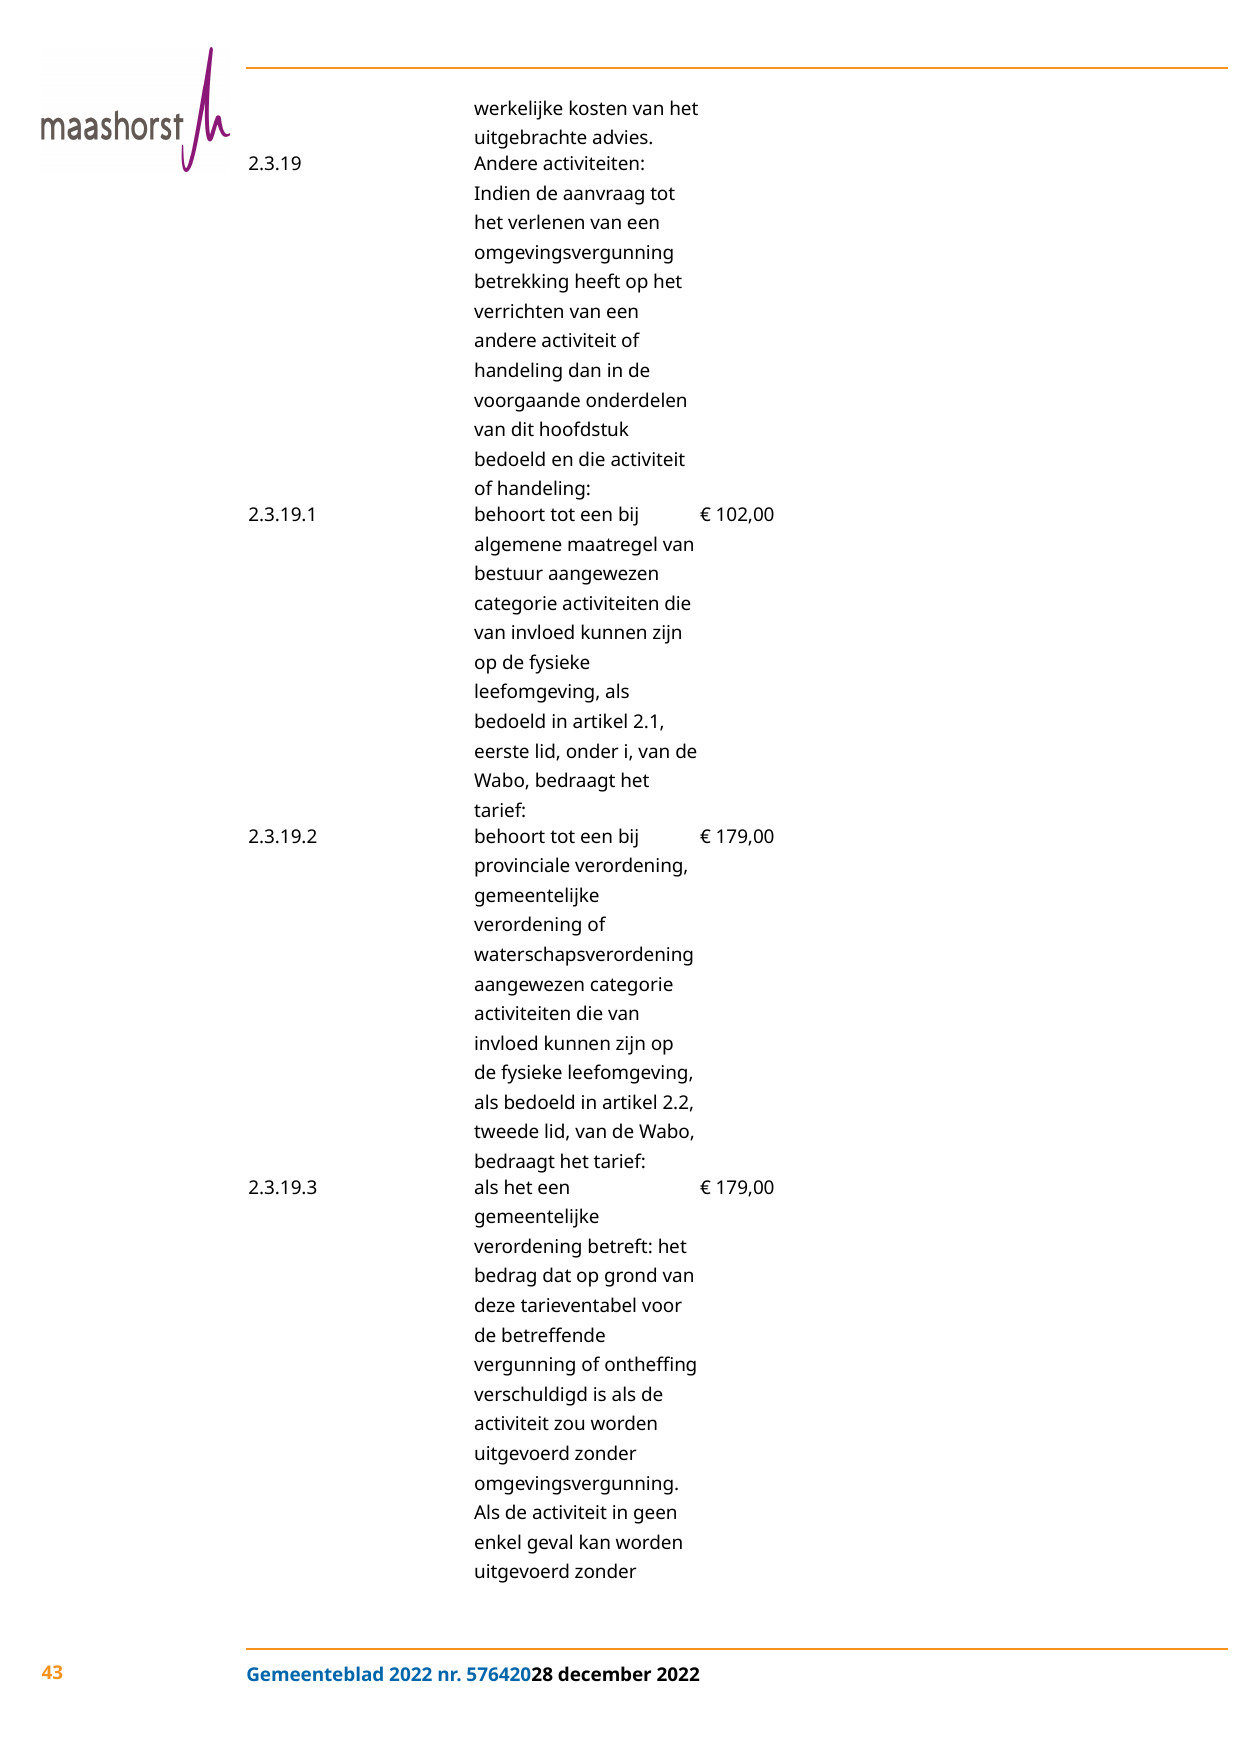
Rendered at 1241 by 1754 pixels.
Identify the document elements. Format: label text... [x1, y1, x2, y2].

table_cell [926, 150, 1152, 501]
table_cell 2.3.19.3 [248, 1174, 474, 1584]
table_cell behoort tot een bij provinciale verordening, gemeentelijke verordening of waterschapsverordening aangewezen categorie activiteiten die van invloed kunnen zijn op de fysieke leefomgeving, als bedoeld in artikel 2.2, tweede lid, van de Wabo, bedraagt het tarief: [474, 823, 700, 1174]
table_cell [700, 150, 926, 501]
picture [41, 47, 231, 172]
table_cell [248, 95, 474, 150]
table_cell 2.3.19.1 [248, 501, 474, 823]
table_cell werkelijke kosten van het uitgebrachte advies. [474, 95, 700, 150]
table_cell € 179,00 [700, 823, 926, 1174]
table_cell € 179,00 [700, 1174, 926, 1584]
table_cell [926, 1174, 1152, 1584]
table_cell 2.3.19.2 [248, 823, 474, 1174]
table_cell [926, 501, 1152, 823]
table_cell € 102,00 [700, 501, 926, 823]
table_cell Andere activiteiten: Indien de aanvraag tot het verlenen van een omgevingsvergunning betrekking heeft op het verrichten van een andere activiteit of handeling dan in de voorgaande onderdelen van dit hoofdstuk bedoeld en die activiteit of handeling: [474, 150, 700, 501]
table_cell [926, 95, 1152, 150]
table_cell 2.3.19 [248, 150, 474, 501]
table_cell als het een gemeentelijke verordening betreft: het bedrag dat op grond van deze tarieventabel voor de betreffende vergunning of ontheffing verschuldigd is als de activiteit zou worden uitgevoerd zonder omgevingsvergunning. Als de activiteit in geen enkel geval kan worden uitgevoerd zonder [474, 1174, 700, 1584]
table_cell behoort tot een bij algemene maatregel van bestuur aangewezen categorie activiteiten die van invloed kunnen zijn op de fysieke leefomgeving, als bedoeld in artikel 2.1, eerste lid, onder i, van de Wabo, bedraagt het tarief: [474, 501, 700, 823]
table_cell [700, 95, 926, 150]
table_cell [926, 823, 1152, 1174]
